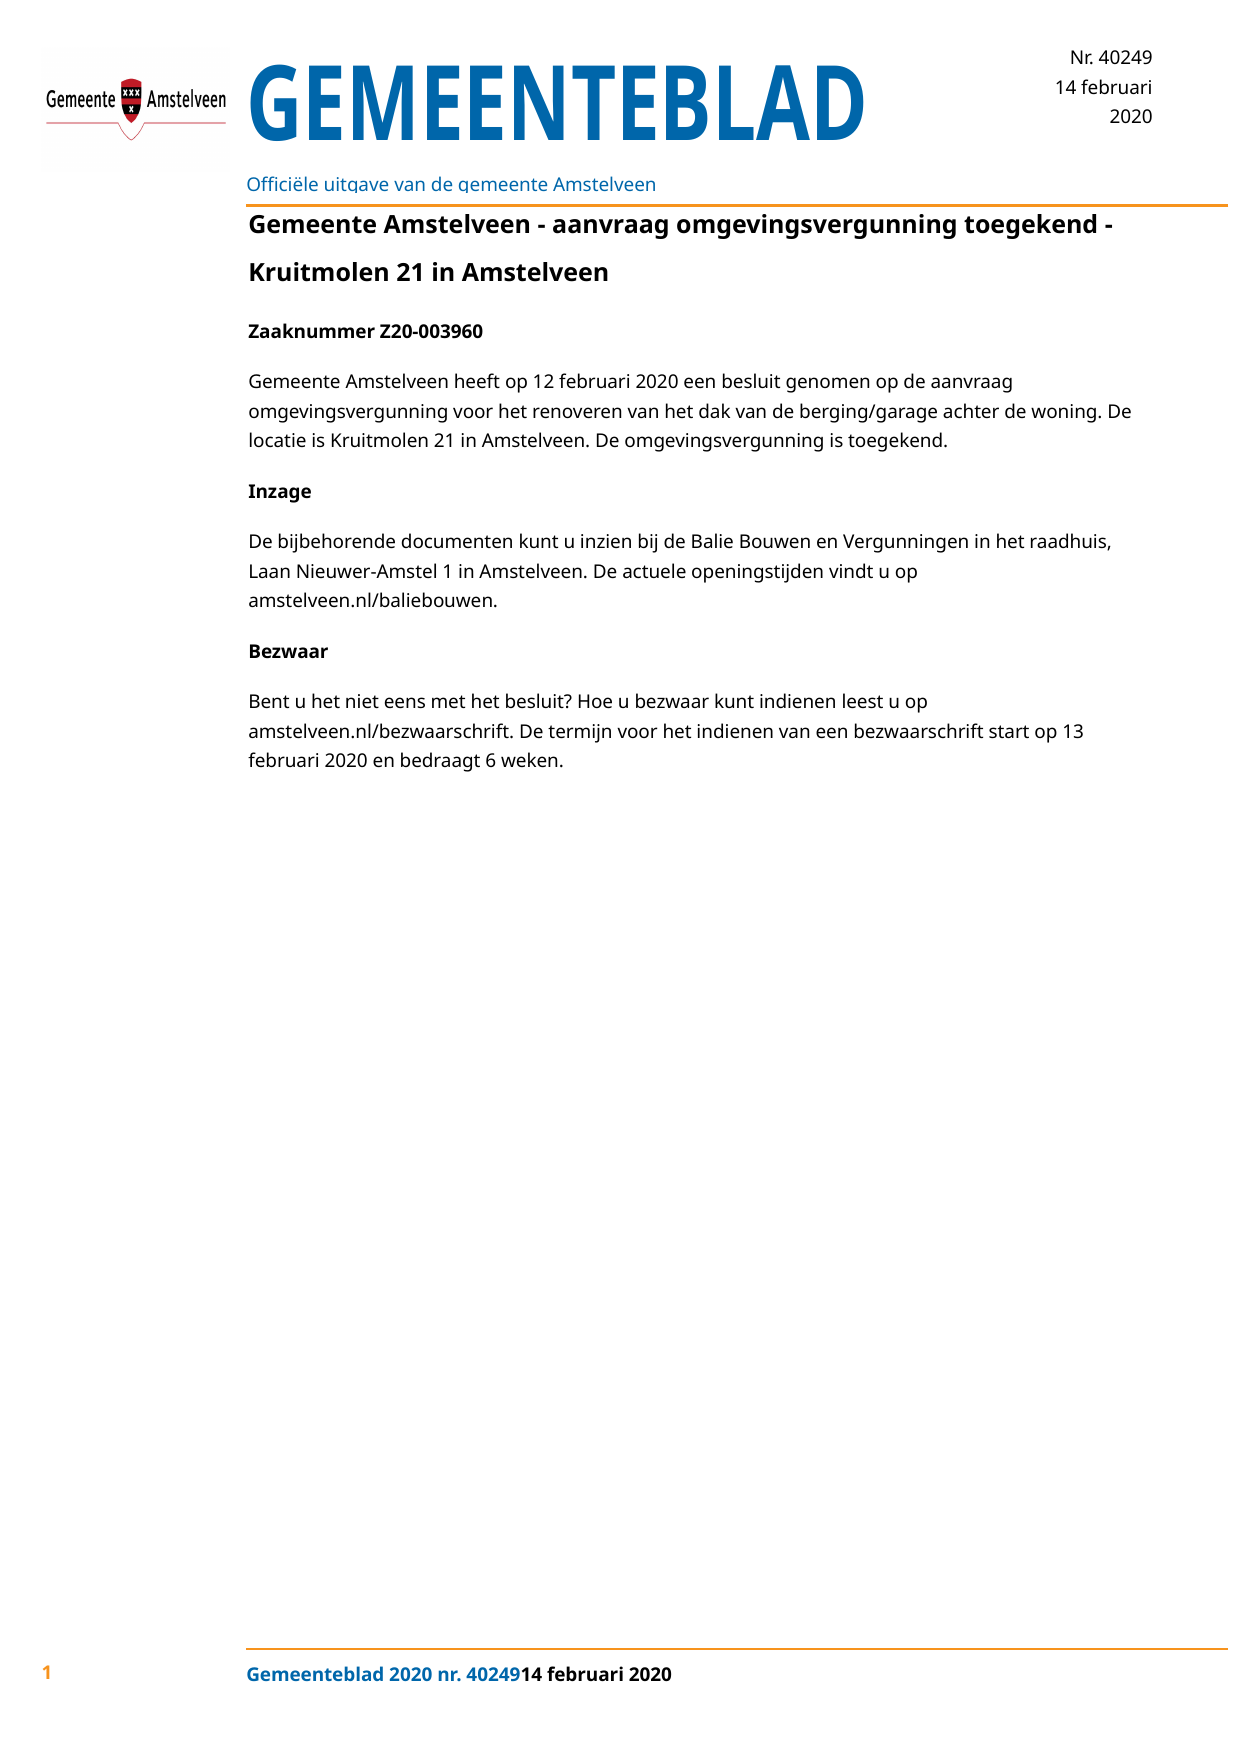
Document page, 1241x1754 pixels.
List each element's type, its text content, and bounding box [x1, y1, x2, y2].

text Inzage [248, 478, 1152, 504]
text Bezwaar [248, 638, 1152, 664]
text Gemeente Amstelveen - aanvraag omgevingsvergunning toegekend - Kruitmolen 21 in Amstelveen [248, 207, 1152, 288]
text De bijbehorende documenten kunt u inzien bij de Balie Bouwen en Vergunningen in het raadhuis, Laan Nieuwer-Amstel 1 in Amstelveen. De actuele openingstijden vindt u op amstelveen.nl/baliebouwen. [248, 528, 1152, 613]
text Bent u het niet eens met het besluit? Hoe u bezwaar kunt indienen leest u op amstelveen.nl/bezwaarschrift. De termijn voor het indienen van een bezwaarschrift start op 13 februari 2020 en bedraagt 6 weken. [248, 688, 1152, 773]
picture [41, 47, 231, 172]
text Zaaknummer Z20-003960 [248, 318, 1152, 344]
text Gemeente Amstelveen heeft op 12 februari 2020 een besluit genomen op de aanvraag omgevingsvergunning voor het renoveren van het dak van de berging/garage achter de woning. De locatie is Kruitmolen 21 in Amstelveen. De omgevingsvergunning is toegekend. [248, 368, 1152, 453]
